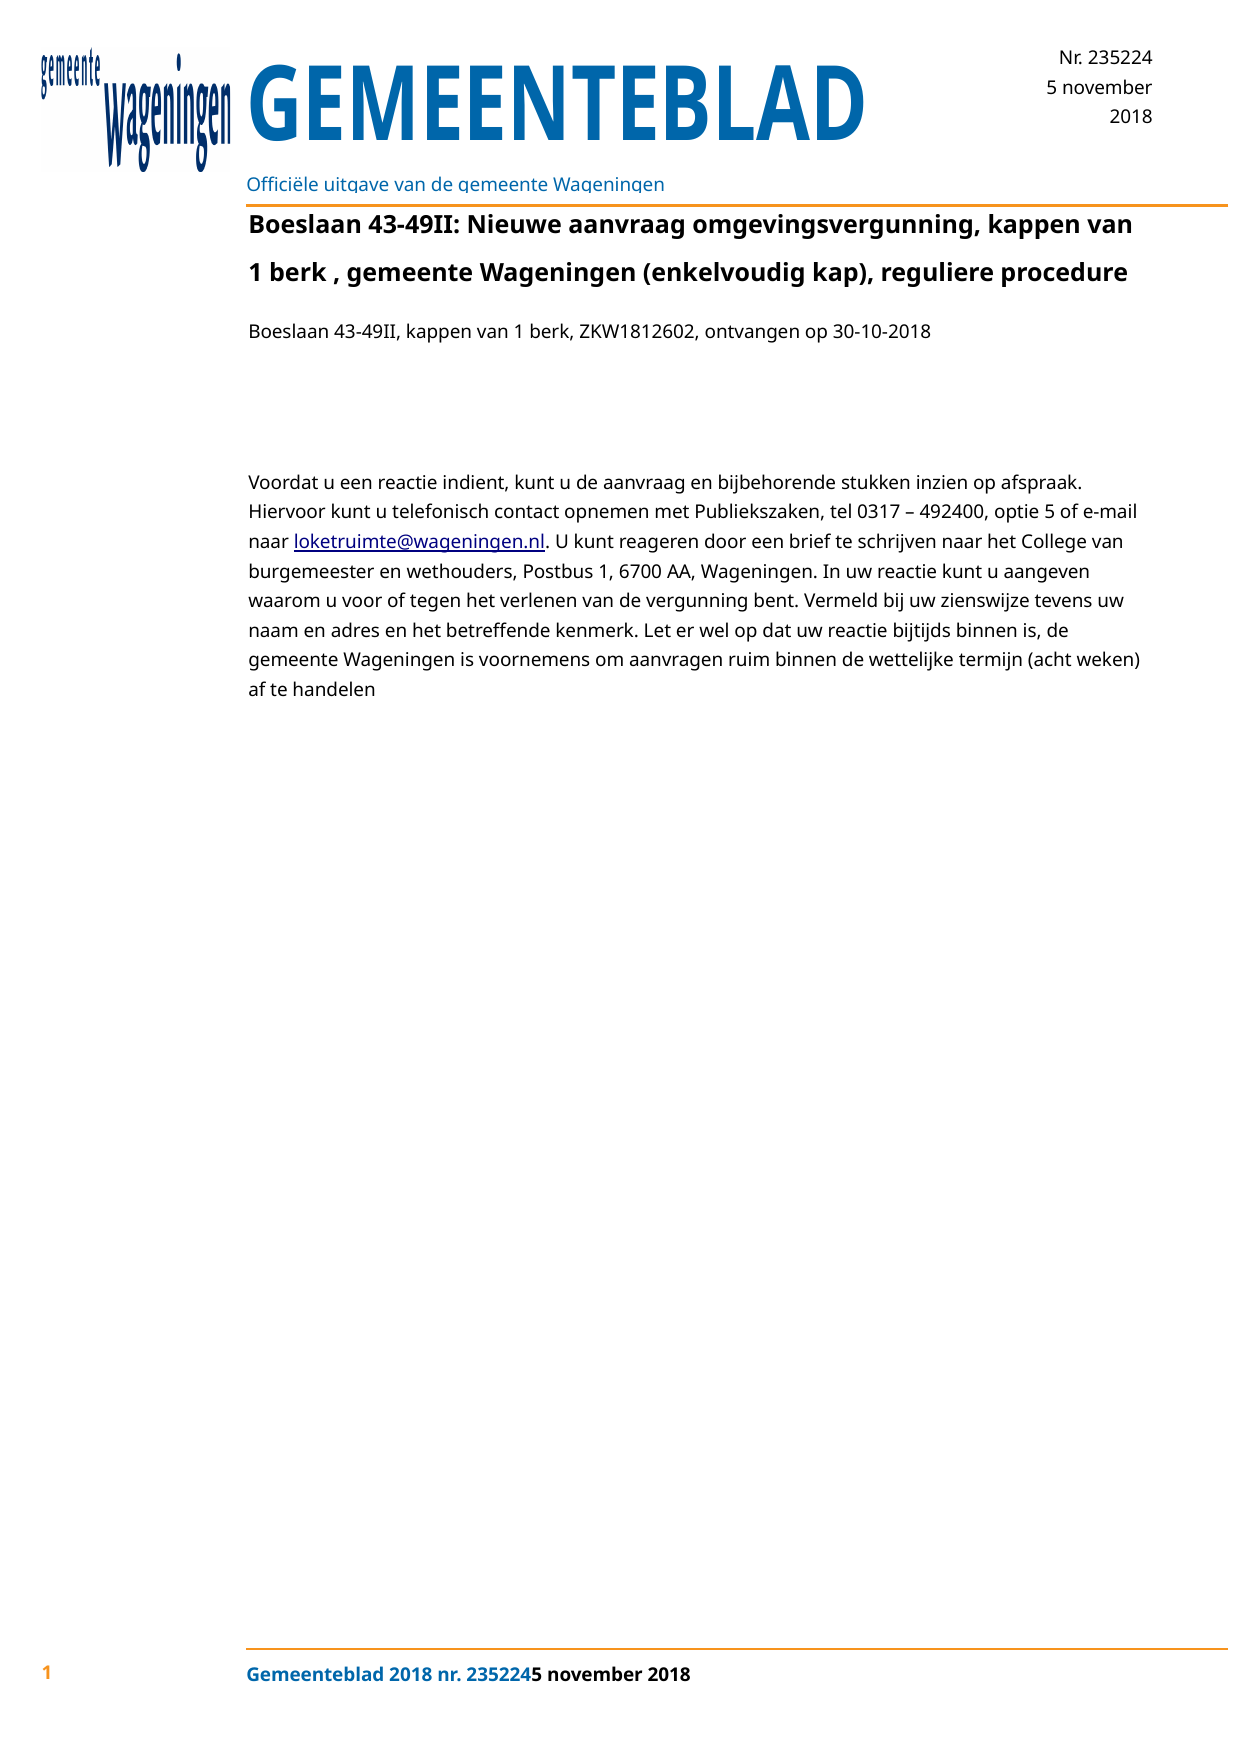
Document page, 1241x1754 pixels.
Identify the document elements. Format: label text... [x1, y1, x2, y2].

text Boeslaan 43-49II: Nieuwe aanvraag omgevingsvergunning, kappen van 1 berk , gemeente Wageningen (enkelvoudig kap), reguliere procedure [248, 207, 1152, 288]
picture [41, 47, 231, 172]
text Voordat u een reactie indient, kunt u de aanvraag en bijbehorende stukken inzien op afspraak. Hiervoor kunt u telefonisch contact opnemen met Publiekszaken, tel 0317 – 492400, optie 5 of e-mail naar loketruimte@wageningen.nl. U kunt reageren door een brief te schrijven naar het College van burgemeester en wethouders, Postbus 1, 6700 AA, Wageningen. In uw reactie kunt u aangeven waarom u voor of tegen het verlenen van de vergunning bent. Vermeld bij uw zienswijze tevens uw naam en adres en het betreffende kenmerk. Let er wel op dat uw reactie bijtijds binnen is, de gemeente Wageningen is voornemens om aanvragen ruim binnen de wettelijke termijn (acht weken) af te handelen [248, 469, 1152, 702]
text Boeslaan 43-49II, kappen van 1 berk, ZKW1812602, ontvangen op 30-10-2018 [248, 318, 1152, 344]
